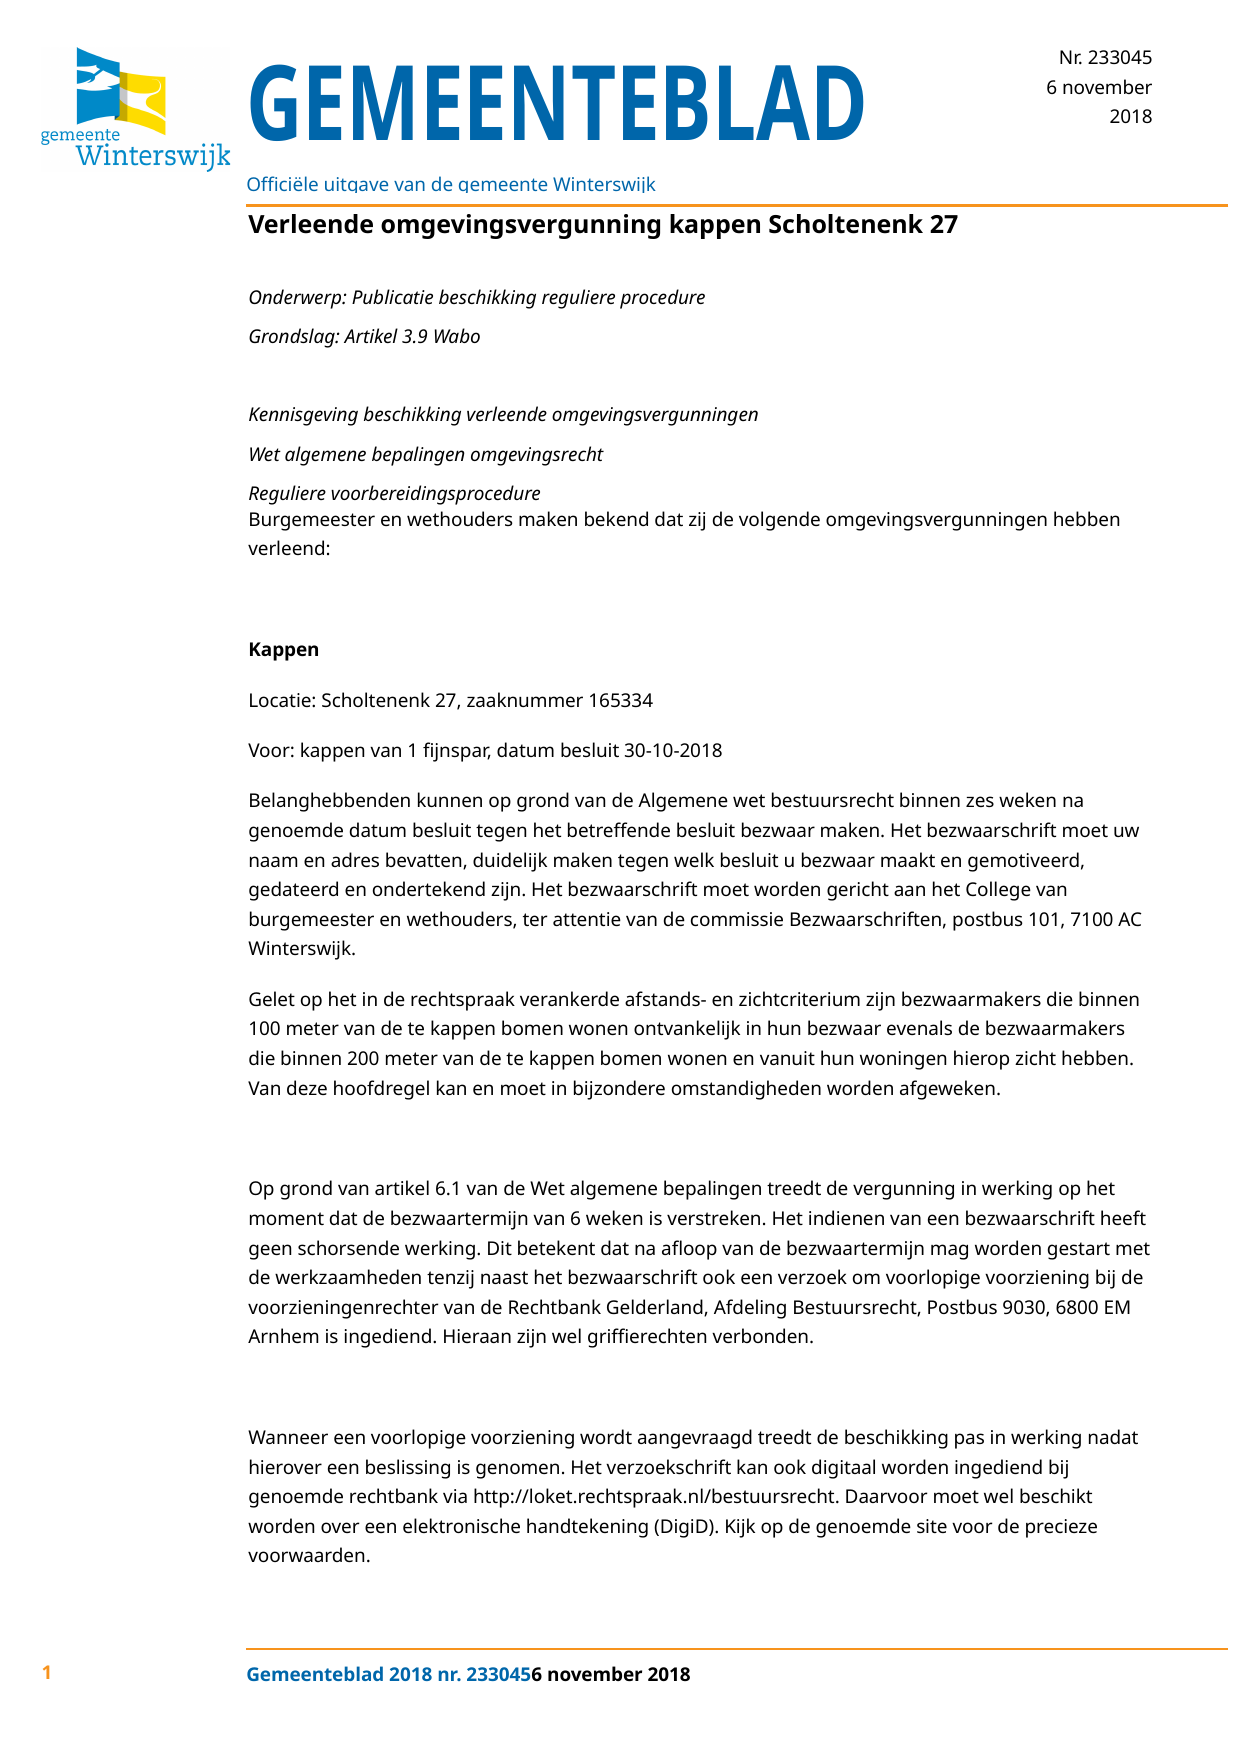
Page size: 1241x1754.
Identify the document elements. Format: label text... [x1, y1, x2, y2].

text Wet algemene bepalingen omgevingsrecht [248, 441, 1152, 467]
text Onderwerp: Publicatie beschikking reguliere procedure [248, 284, 1152, 309]
text Voor: kappen van 1 fijnspar, datum besluit 30-10-2018 [248, 737, 1152, 763]
text Op grond van artikel 6.1 van de Wet algemene bepalingen treedt de vergunning in werking op het moment dat de bezwaartermijn van 6 weken is verstreken. Het indienen van een bezwaarschrift heeft geen schorsende werking. Dit betekent dat na afloop van de bezwaartermijn mag worden gestart met de werkzaamheden tenzij naast het bezwaarschrift ook een verzoek om voorlopige voorziening bij de voorzieningenrechter van de Rechtbank Gelderland, Afdeling Bestuursrecht, Postbus 9030, 6800 EM Arnhem is ingediend. Hieraan zijn wel griffierechten verbonden. [248, 1176, 1152, 1349]
text Reguliere voorbereidingsprocedure [248, 480, 1152, 506]
picture [41, 47, 231, 172]
text Verleende omgevingsvergunning kappen Scholtenenk 27 [248, 207, 1152, 241]
text Kennisgeving beschikking verleende omgevingsvergunningen [248, 402, 1152, 427]
text Locatie: Scholtenenk 27, zaaknummer 165334 [248, 687, 1152, 712]
text Burgemeester en wethouders maken bekend dat zij de volgende omgevingsvergunningen hebben verleend: [248, 506, 1152, 561]
text Grondslag: Artikel 3.9 Wabo [248, 323, 1152, 349]
picture [225, 153, 231, 162]
text Belanghebbenden kunnen op grond van de Algemene wet bestuursrecht binnen zes weken na genoemde datum besluit tegen het betreffende besluit bezwaar maken. Het bezwaarschrift moet uw naam en adres bevatten, duidelijk maken tegen welk besluit u bezwaar maakt en gemotiveerd, gedateerd en ondertekend zijn. Het bezwaarschrift moet worden gericht aan het College van burgemeester en wethouders, ter attentie van de commissie Bezwaarschriften, postbus 101, 7100 AC Winterswijk. [248, 788, 1152, 961]
text Kappen [248, 636, 1152, 662]
text Wanneer een voorlopige voorziening wordt aangevraagd treedt de beschikking pas in werking nadat hierover een beslissing is genomen. Het verzoekschrift kan ook digitaal worden ingediend bij genoemde rechtbank via http://loket.rechtspraak.nl/bestuursrecht. Daarvoor moet wel beschikt worden over een elektronische handtekening (DigiD). Kijk op de genoemde site voor de precieze voorwaarden. [248, 1424, 1152, 1568]
text Gelet op het in de rechtspraak verankerde afstands- en zichtcriterium zijn bezwaarmakers die binnen 100 meter van de te kappen bomen wonen ontvankelijk in hun bezwaar evenals de bezwaarmakers die binnen 200 meter van de te kappen bomen wonen en vanuit hun woningen hierop zicht hebben. Van deze hoofdregel kan en moet in bijzondere omstandigheden worden afgeweken. [248, 986, 1152, 1100]
